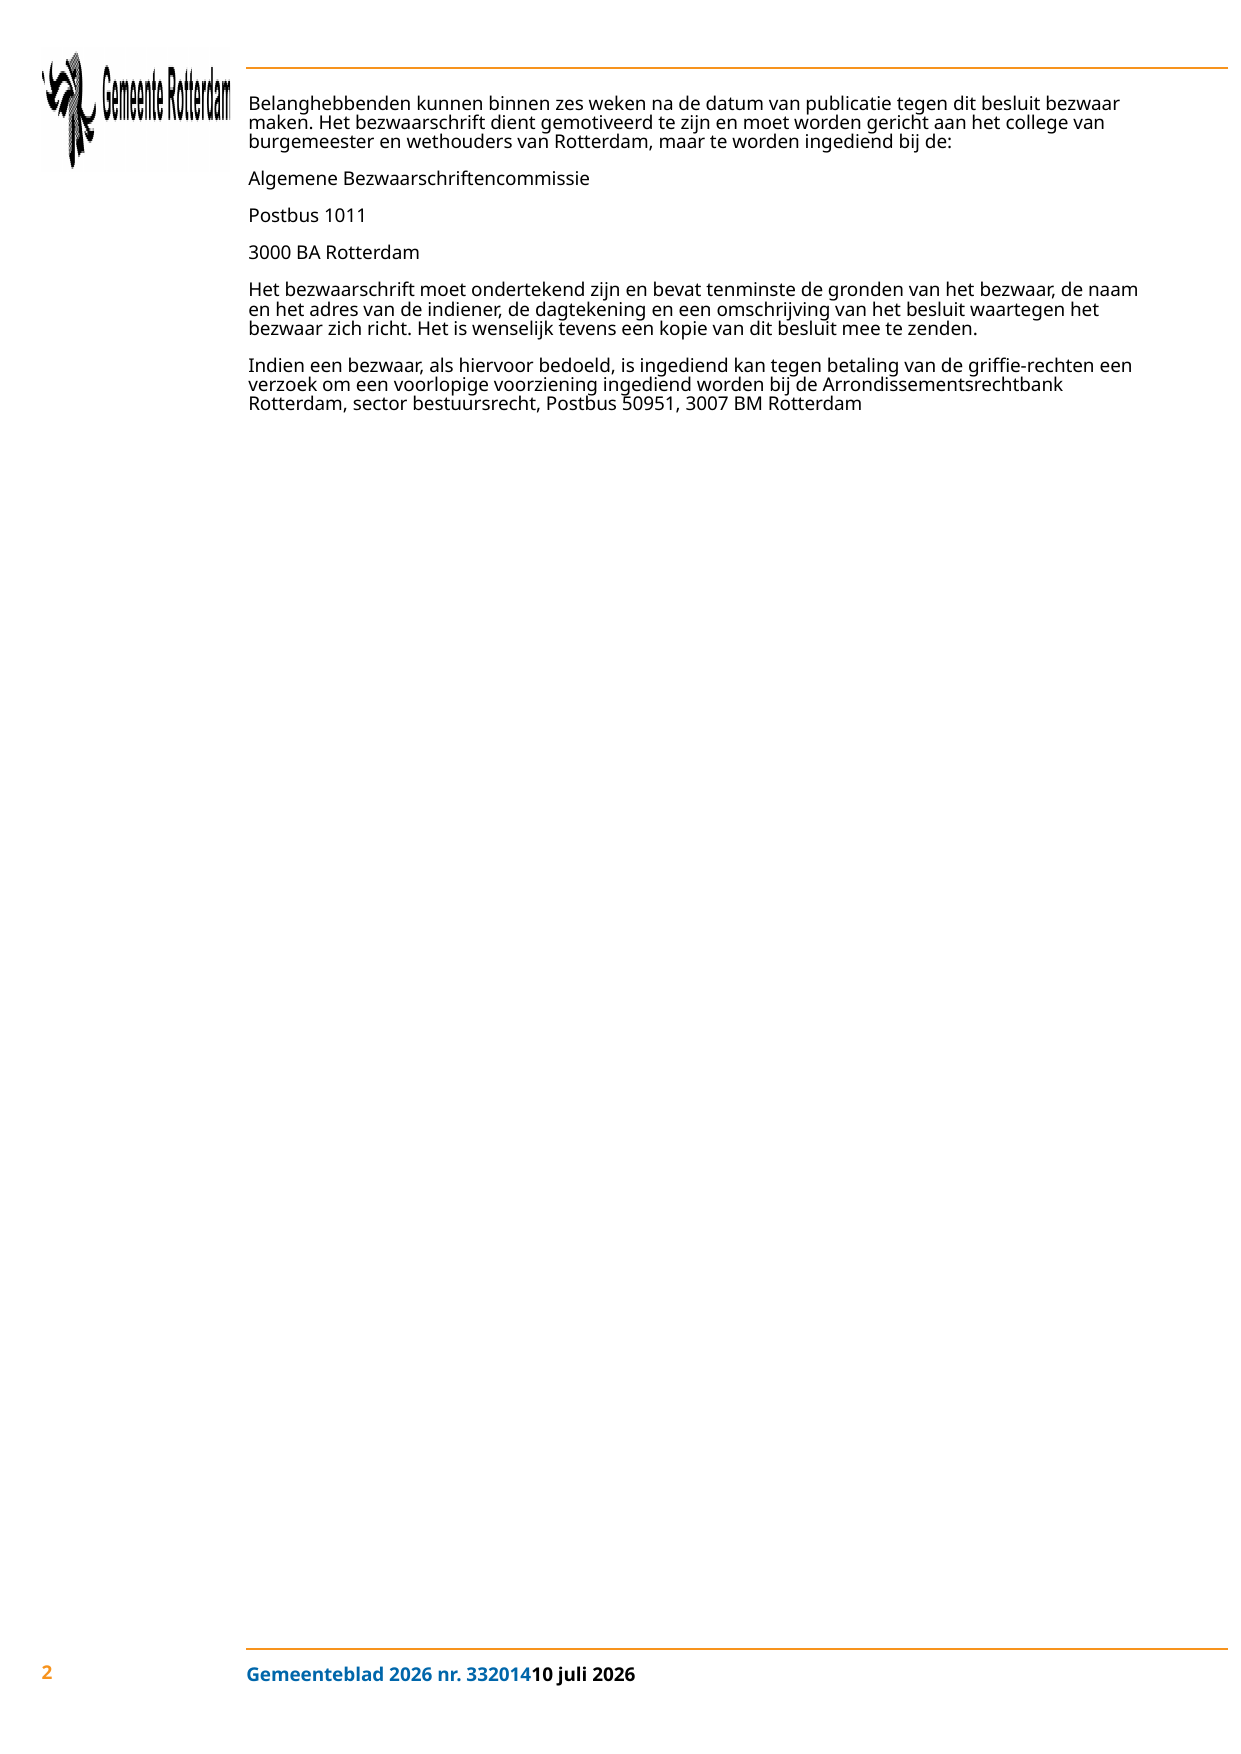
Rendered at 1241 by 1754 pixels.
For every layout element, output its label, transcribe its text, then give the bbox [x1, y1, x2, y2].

text Postbus 1011 [248, 207, 1152, 227]
text Het bezwaarschrift moet ondertekend zijn en bevat tenminste de gronden van het bezwaar, de naam en het adres van de indiener, de dagtekening en een omschrijving van het besluit waartegen het bezwaar zich richt. Het is wenselijk tevens een kopie van dit besluit mee te zenden. [248, 281, 1152, 339]
text Belanghebbenden kunnen binnen zes weken na de datum van publicatie tegen dit besluit bezwaar maken. Het bezwaarschrift dient gemotiveerd te zijn en moet worden gericht aan het college van burgemeester en wethouders van Rotterdam, maar te worden ingediend bij de: [248, 95, 1152, 153]
picture [41, 47, 231, 172]
text Algemene Bezwaarschriftencommissie [248, 170, 1152, 190]
text Indien een bezwaar, als hiervoor bedoeld, is ingediend kan tegen betaling van de griffie-rechten een verzoek om een voorlopige voorziening ingediend worden bij de Arrondissementsrechtbank Rotterdam, sector bestuursrecht, Postbus 50951, 3007 BM Rotterdam [248, 357, 1152, 415]
text 3000 BA Rotterdam [248, 244, 1152, 264]
